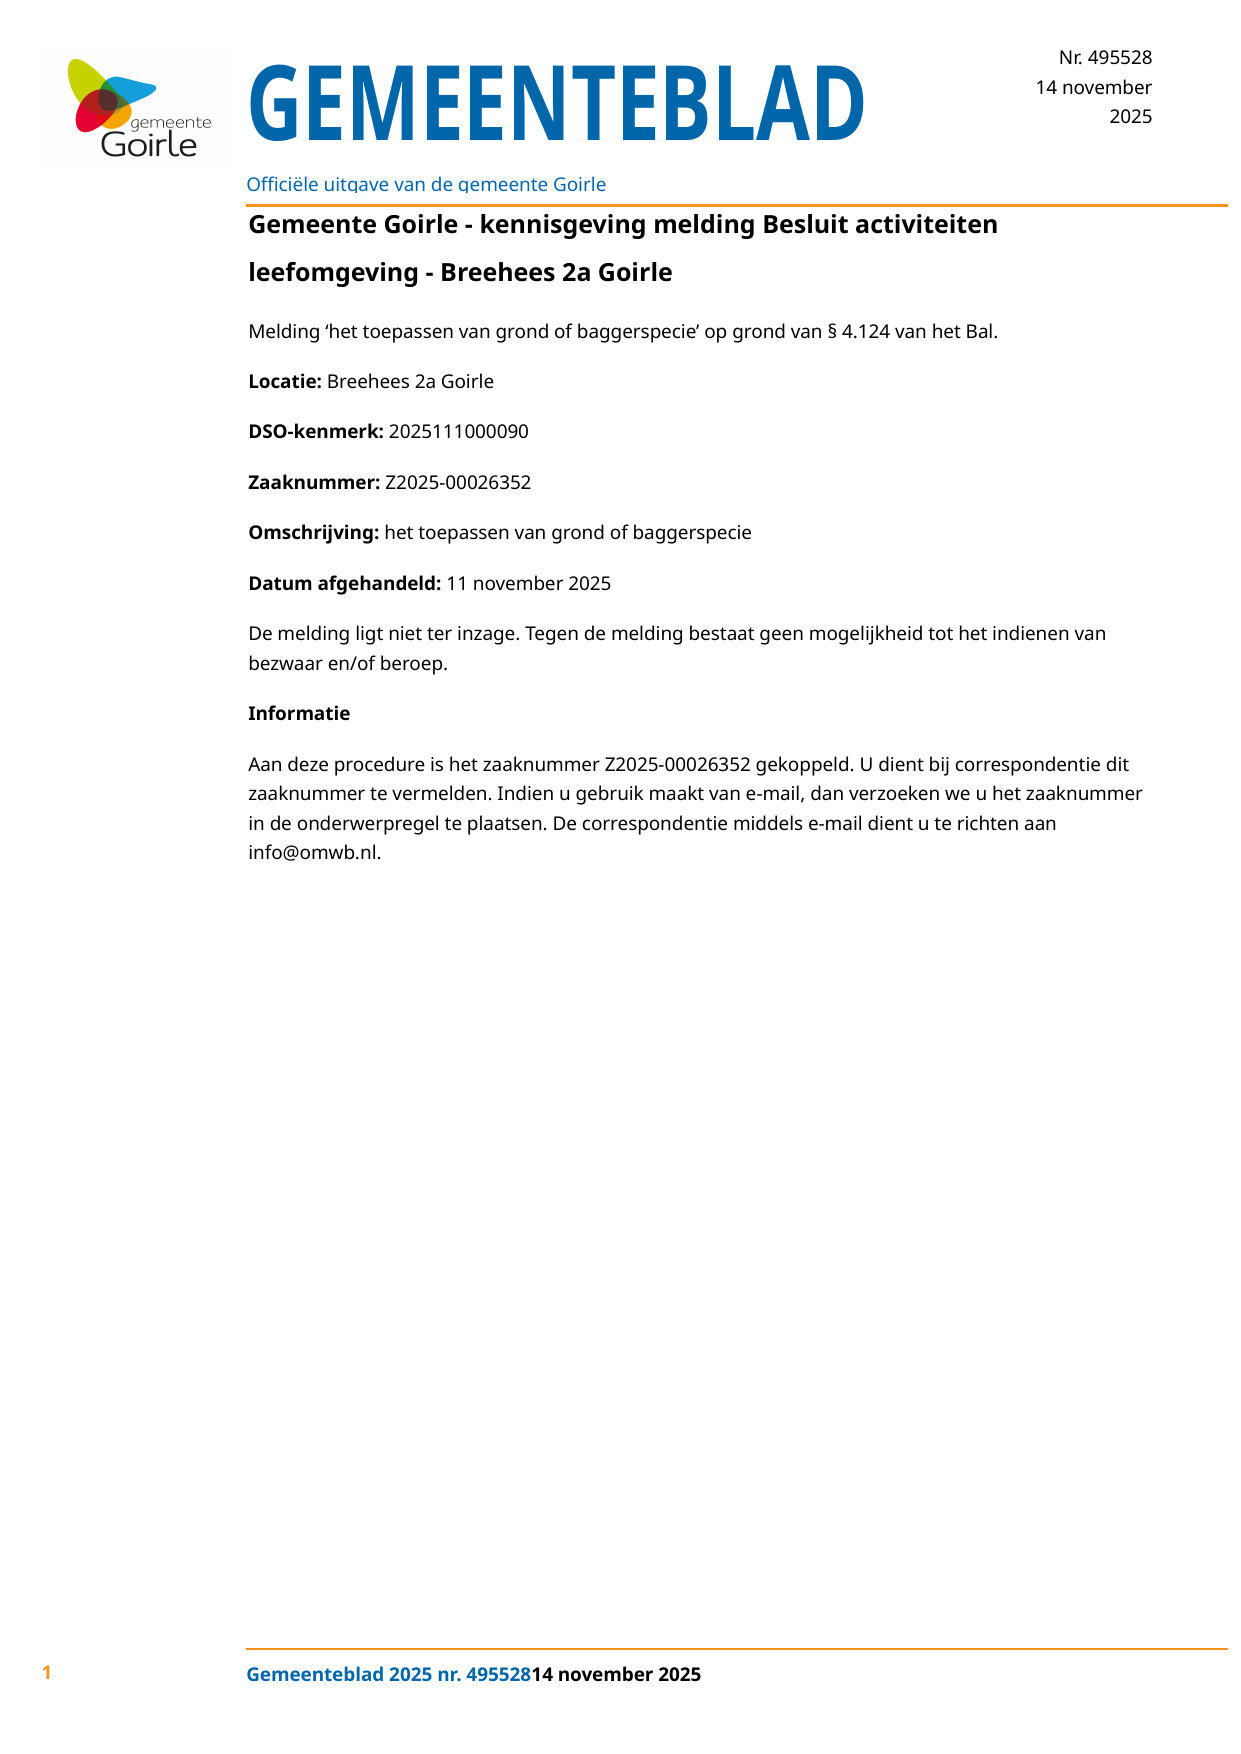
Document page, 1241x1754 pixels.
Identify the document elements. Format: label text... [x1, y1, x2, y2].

text Aan deze procedure is het zaaknummer Z2025-00026352 gekoppeld. U dient bij correspondentie dit zaaknummer te vermelden. Indien u gebruik maakt van e-mail, dan verzoeken we u het zaaknummer in de onderwerpregel te plaatsen. De correspondentie middels e-mail dient u te richten aan info@omwb.nl. [248, 751, 1152, 865]
picture [41, 47, 231, 172]
text Omschrijving: het toepassen van grond of baggerspecie [248, 519, 1152, 545]
text Datum afgehandeld: 11 november 2025 [248, 570, 1152, 596]
text De melding ligt niet ter inzage. Tegen de melding bestaat geen mogelijkheid tot het indienen van bezwaar en/of beroep. [248, 620, 1152, 676]
text Informatie [248, 700, 1152, 726]
text DSO-kenmerk: 2025111000090 [248, 419, 1152, 444]
text Melding ‘het toepassen van grond of baggerspecie’ op grond van § 4.124 van het Bal. [248, 318, 1152, 344]
text Zaaknummer: Z2025-00026352 [248, 469, 1152, 495]
text Locatie: Breehees 2a Goirle [248, 368, 1152, 394]
text Gemeente Goirle - kennisgeving melding Besluit activiteiten leefomgeving - Breehees 2a Goirle [248, 207, 1152, 288]
